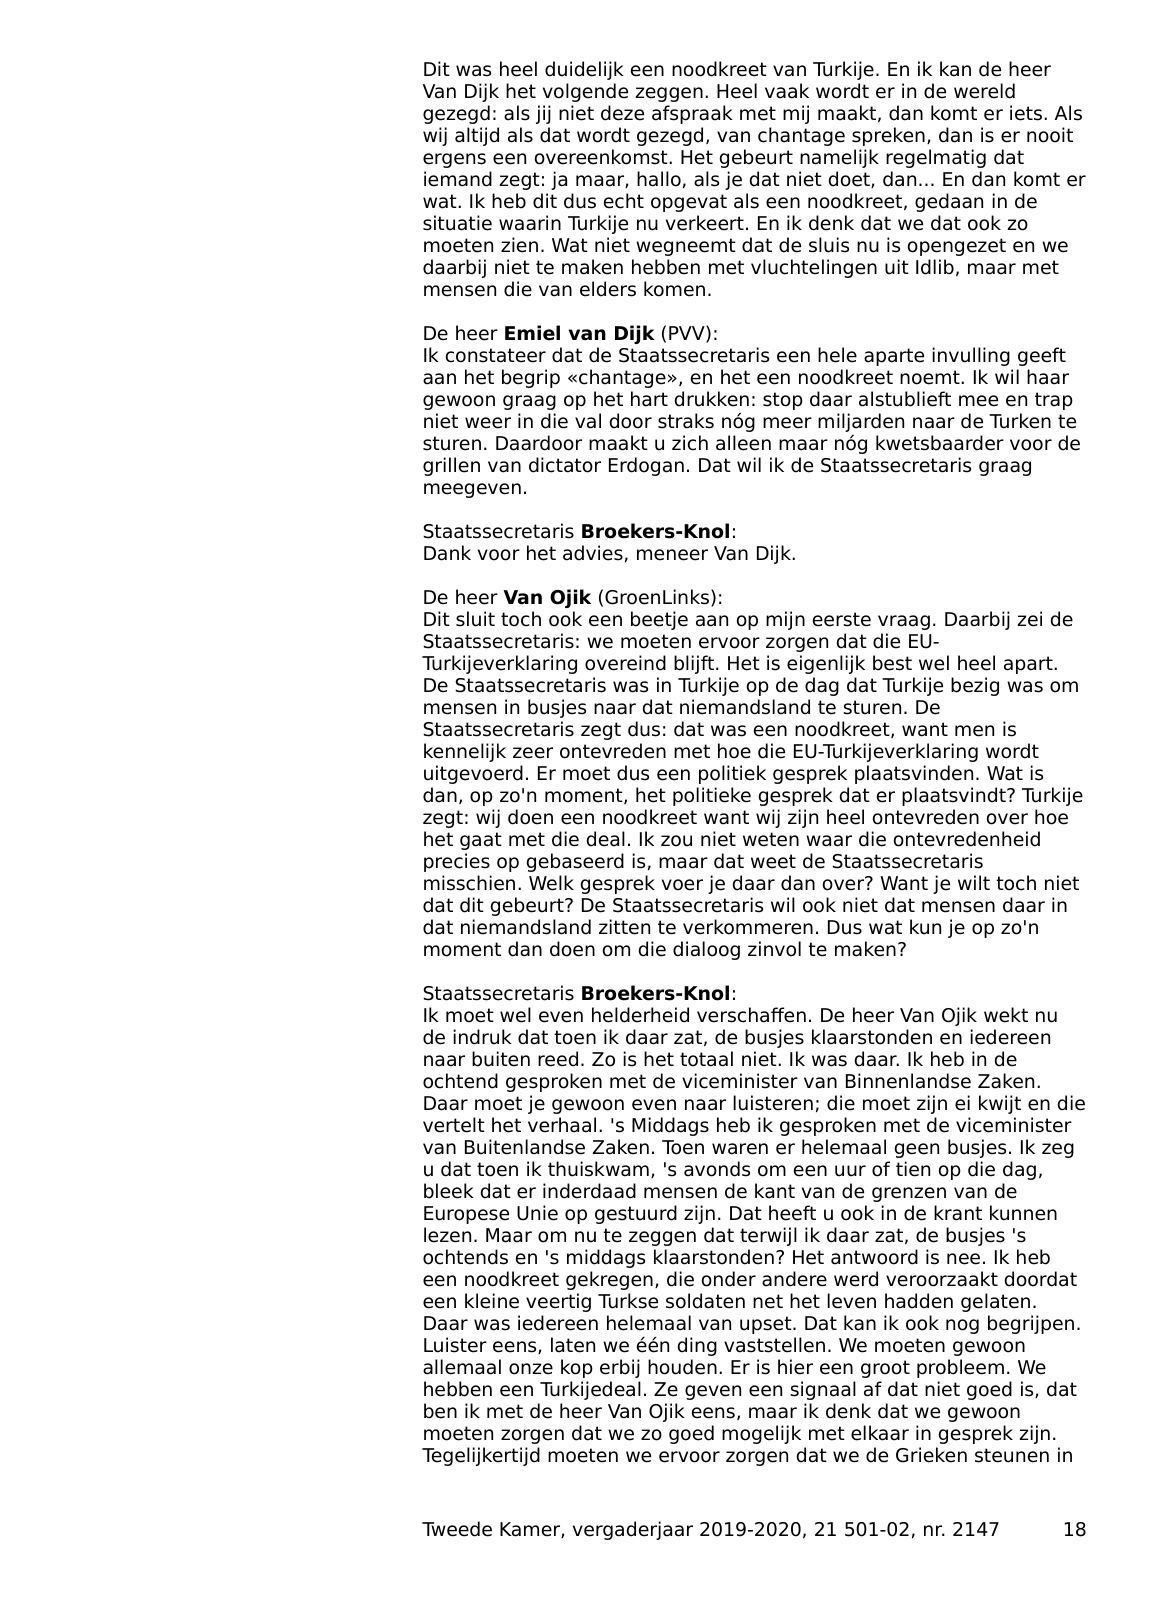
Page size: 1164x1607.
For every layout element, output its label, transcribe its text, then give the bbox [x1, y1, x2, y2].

text Dank voor het advies, meneer Van Dijk. [422, 543, 1087, 565]
text De heer Emiel van Dijk (PVV): [422, 323, 1087, 345]
text Ik moet wel even helderheid verschaffen. De heer Van Ojik wekt nu de indruk dat toen ik daar zat, de busjes klaarstonden en iedereen naar buiten reed. Zo is het totaal niet. Ik was daar. Ik heb in de ochtend gesproken met de viceminister van Binnenlandse Zaken. Daar moet je gewoon even naar luisteren; die moet zijn ei kwijt en die vertelt het verhaal. 's Middags heb ik gesproken met de viceminister van Buitenlandse Zaken. Toen waren er helemaal geen busjes. Ik zeg u dat toen ik thuiskwam, 's avonds om een uur of tien op die dag, bleek dat er inderdaad mensen de kant van de grenzen van de Europese Unie op gestuurd zijn. Dat heeft u ook in de krant kunnen lezen. Maar om nu te zeggen dat terwijl ik daar zat, de busjes 's ochtends en 's middags klaarstonden? Het antwoord is nee. Ik heb een noodkreet gekregen, die onder andere werd veroorzaakt doordat een kleine veertig Turkse soldaten net het leven hadden gelaten. Daar was iedereen helemaal van upset. Dat kan ik ook nog begrijpen. Luister eens, laten we één ding vaststellen. We moeten gewoon allemaal onze kop erbij houden. Er is hier een groot probleem. We hebben een Turkijedeal. Ze geven een signaal af dat niet goed is, dat ben ik met de heer Van Ojik eens, maar ik denk dat we gewoon moeten zorgen dat we zo goed mogelijk met elkaar in gesprek zijn. Tegelijkertijd moeten we ervoor zorgen dat we de Grieken steunen in [422, 1005, 1087, 1467]
text Dit sluit toch ook een beetje aan op mijn eerste vraag. Daarbij zei de Staatssecretaris: we moeten ervoor zorgen dat die EU-Turkijeverklaring overeind blijft. Het is eigenlijk best wel heel apart. De Staatssecretaris was in Turkije op de dag dat Turkije bezig was om mensen in busjes naar dat niemandsland te sturen. De Staatssecretaris zegt dus: dat was een noodkreet, want men is kennelijk zeer ontevreden met hoe die EU-Turkijeverklaring wordt uitgevoerd. Er moet dus een politiek gesprek plaatsvinden. Wat is dan, op zo'n moment, het politieke gesprek dat er plaatsvindt? Turkije zegt: wij doen een noodkreet want wij zijn heel ontevreden over hoe het gaat met die deal. Ik zou niet weten waar die ontevredenheid precies op gebaseerd is, maar dat weet de Staatssecretaris misschien. Welk gesprek voer je daar dan over? Want je wilt toch niet dat dit gebeurt? De Staatssecretaris wil ook niet dat mensen daar in dat niemandsland zitten te verkommeren. Dus wat kun je op zo'n moment dan doen om die dialoog zinvol te maken? [422, 609, 1087, 961]
text Staatssecretaris Broekers-Knol: [422, 983, 1087, 1005]
text Dit was heel duidelijk een noodkreet van Turkije. En ik kan de heer Van Dijk het volgende zeggen. Heel vaak wordt er in de wereld gezegd: als jij niet deze afspraak met mij maakt, dan komt er iets. Als wij altijd als dat wordt gezegd, van chantage spreken, dan is er nooit ergens een overeenkomst. Het gebeurt namelijk regelmatig dat iemand zegt: ja maar, hallo, als je dat niet doet, dan... En dan komt er wat. Ik heb dit dus echt opgevat als een noodkreet, gedaan in de situatie waarin Turkije nu verkeert. En ik denk dat we dat ook zo moeten zien. Wat niet wegneemt dat de sluis nu is opengezet en we daarbij niet te maken hebben met vluchtelingen uit Idlib, maar met mensen die van elders komen. [422, 59, 1087, 301]
text Staatssecretaris Broekers-Knol: [422, 521, 1087, 543]
text Ik constateer dat de Staatssecretaris een hele aparte invulling geeft aan het begrip «chantage», en het een noodkreet noemt. Ik wil haar gewoon graag op het hart drukken: stop daar alstublieft mee en trap niet weer in die val door straks nóg meer miljarden naar de Turken te sturen. Daardoor maakt u zich alleen maar nóg kwetsbaarder voor de grillen van dictator Erdogan. Dat wil ik de Staatssecretaris graag meegeven. [422, 345, 1087, 499]
text De heer Van Ojik (GroenLinks): [422, 587, 1087, 609]
